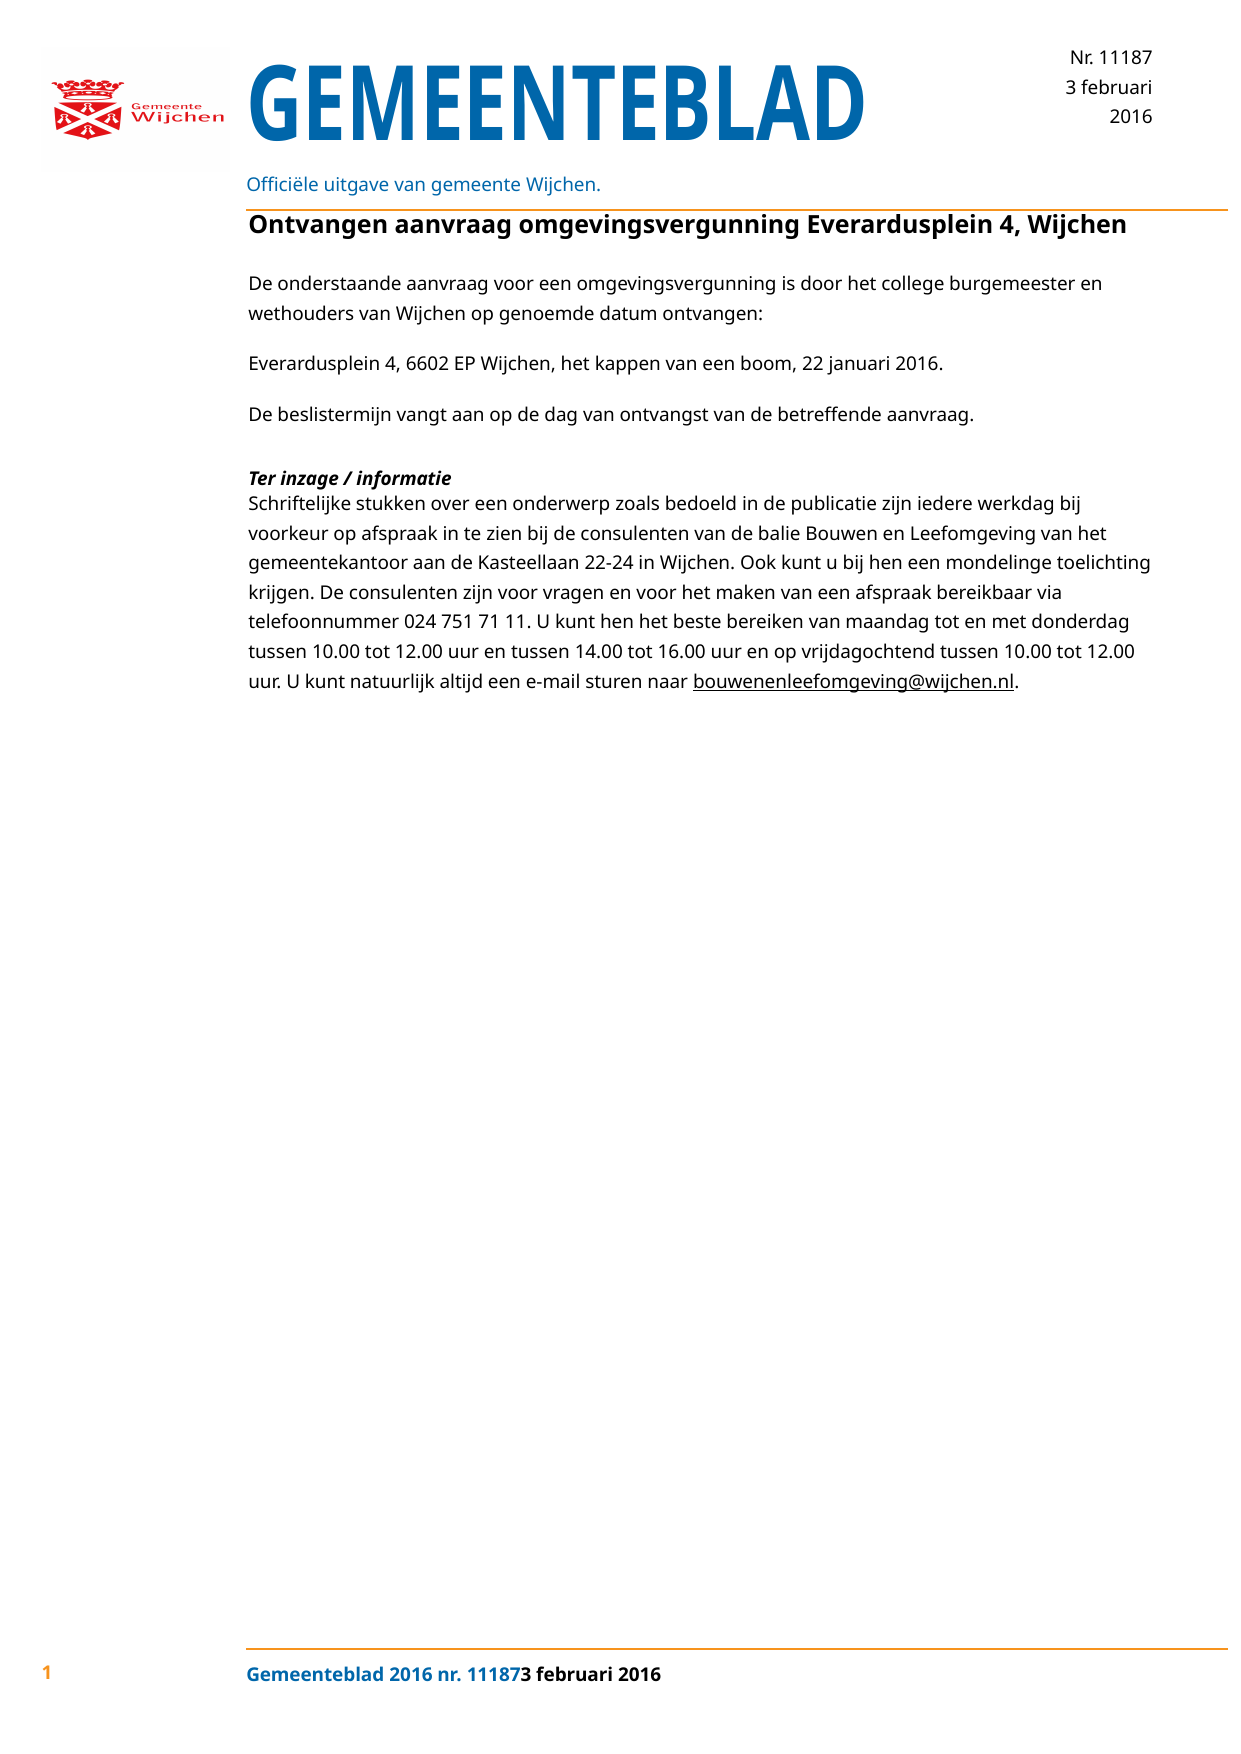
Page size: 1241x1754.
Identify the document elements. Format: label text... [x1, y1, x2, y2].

picture [41, 47, 231, 172]
text Ter inzage / informatie [248, 465, 1152, 490]
text Everardusplein 4, 6602 EP Wijchen, het kappen van een boom, 22 januari 2016. [248, 350, 1152, 376]
text Ontvangen aanvraag omgevingsvergunning Everardusplein 4, Wijchen [248, 211, 1152, 241]
text De beslistermijn vangt aan op de dag van ontvangst van de betreffende aanvraag. [248, 401, 1152, 426]
text De onderstaande aanvraag voor een omgevingsvergunning is door het college burgemeester en wethouders van Wijchen op genoemde datum ontvangen: [248, 270, 1152, 326]
text Schriftelijke stukken over een onderwerp zoals bedoeld in de publicatie zijn iedere werkdag bij voorkeur op afspraak in te zien bij de consulenten van de balie Bouwen en Leefomgeving van het gemeentekantoor aan de Kasteellaan 22-24 in Wijchen. Ook kunt u bij hen een mondelinge toelichting krijgen. De consulenten zijn voor vragen en voor het maken van een afspraak bereikbaar via telefoonnummer 024 751 71 11. U kunt hen het beste bereiken van maandag tot en met donderdag tussen 10.00 tot 12.00 uur en tussen 14.00 tot 16.00 uur en op vrijdagochtend tussen 10.00 tot 12.00 uur. U kunt natuurlijk altijd een e-mail sturen naar bouwenenleefomgeving@wijchen.nl. [248, 490, 1152, 694]
